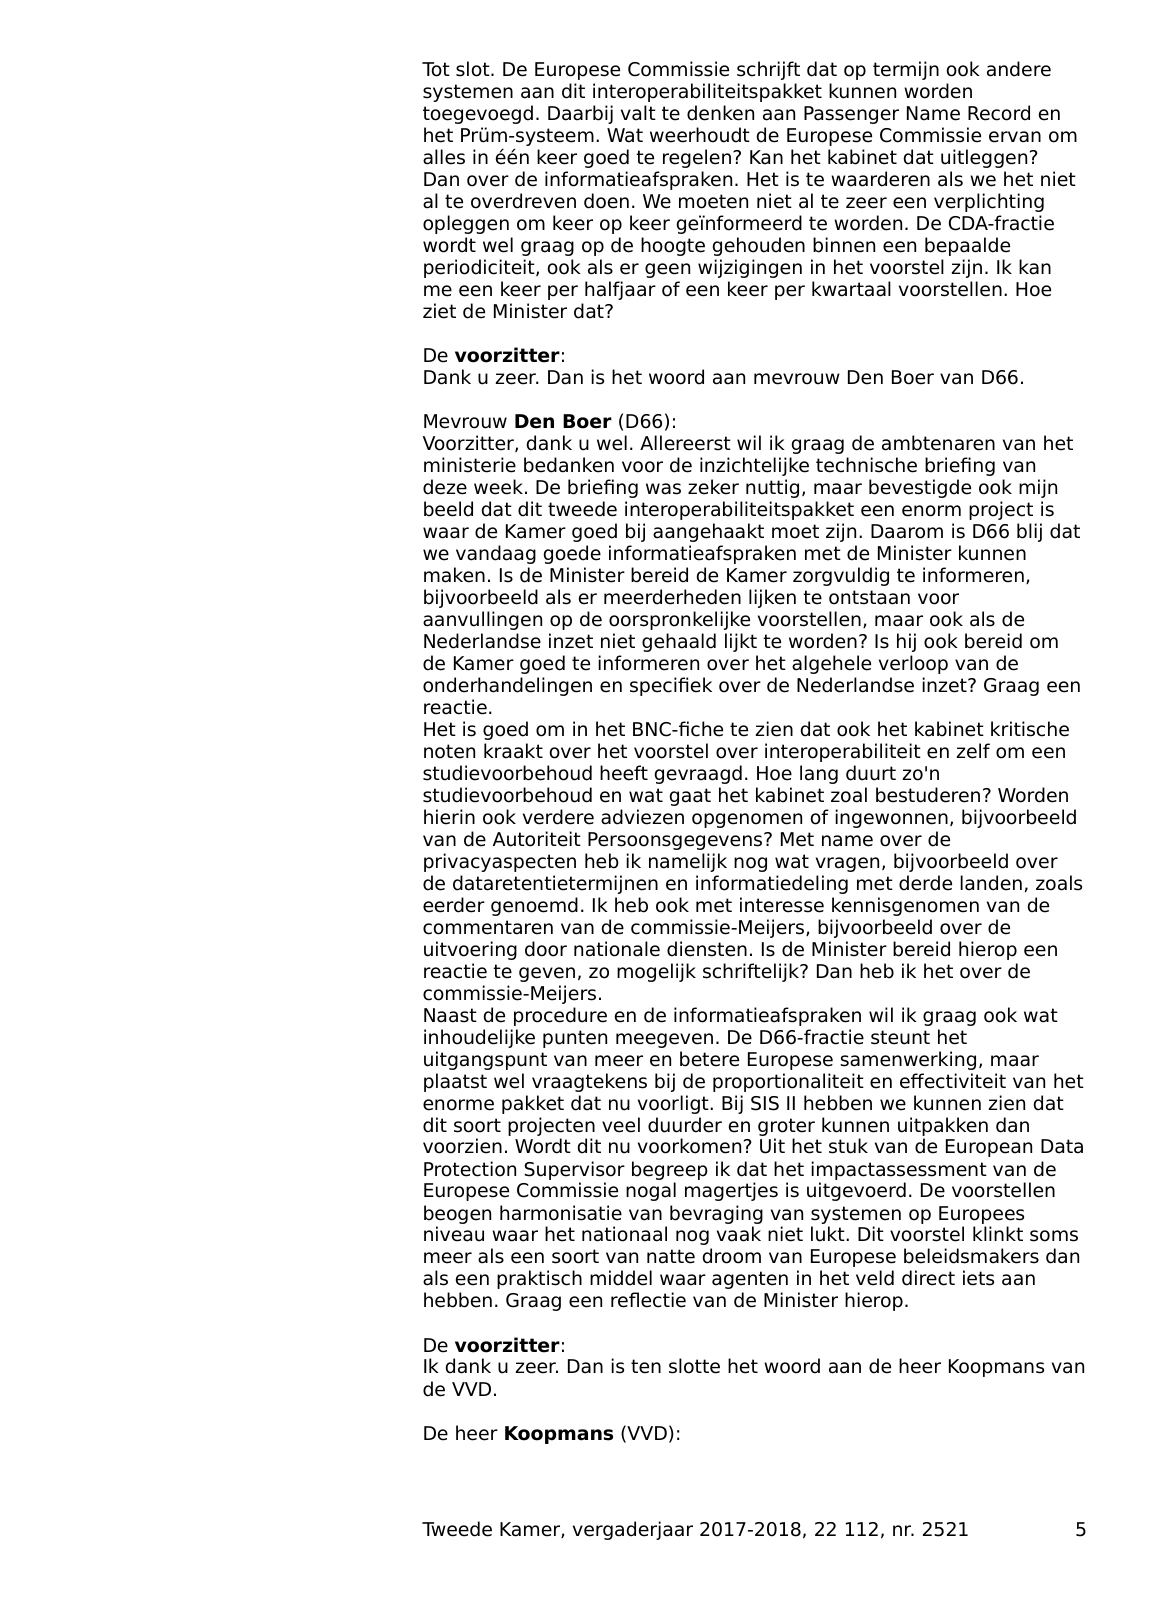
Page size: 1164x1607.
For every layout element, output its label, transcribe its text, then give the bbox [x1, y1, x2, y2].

text Dank u zeer. Dan is het woord aan mevrouw Den Boer van D66. [422, 367, 1087, 389]
text Dan over de informatieafspraken. Het is te waarderen als we het niet al te overdreven doen. We moeten niet al te zeer een verplichting opleggen om keer op keer geïnformeerd te worden. De CDA-fractie wordt wel graag op de hoogte gehouden binnen een bepaalde periodiciteit, ook als er geen wijzigingen in het voorstel zijn. Ik kan me een keer per halfjaar of een keer per kwartaal voorstellen. Hoe ziet de Minister dat? [422, 169, 1087, 323]
text De voorzitter: [422, 1334, 1087, 1356]
text De voorzitter: [422, 345, 1087, 367]
text Het is goed om in het BNC-fiche te zien dat ook het kabinet kritische noten kraakt over het voorstel over interoperabiliteit en zelf om een studievoorbehoud heeft gevraagd. Hoe lang duurt zo'n studievoorbehoud en wat gaat het kabinet zoal bestuderen? Worden hierin ook verdere adviezen opgenomen of ingewonnen, bijvoorbeeld van de Autoriteit Persoonsgegevens? Met name over de privacyaspecten heb ik namelijk nog wat vragen, bijvoorbeeld over de dataretentietermijnen en informatiedeling met derde landen, zoals eerder genoemd. Ik heb ook met interesse kennisgenomen van de commentaren van de commissie-Meijers, bijvoorbeeld over de uitvoering door nationale diensten. Is de Minister bereid hierop een reactie te geven, zo mogelijk schriftelijk? Dan heb ik het over de commissie-Meijers. [422, 719, 1087, 1004]
text Mevrouw Den Boer (D66): [422, 411, 1087, 433]
text De heer Koopmans (VVD): [422, 1423, 1087, 1444]
text Voorzitter, dank u wel. Allereerst wil ik graag de ambtenaren van het ministerie bedanken voor de inzichtelijke technische briefing van deze week. De briefing was zeker nuttig, maar bevestigde ook mijn beeld dat dit tweede interoperabiliteitspakket een enorm project is waar de Kamer goed bij aangehaakt moet zijn. Daarom is D66 blij dat we vandaag goede informatieafspraken met de Minister kunnen maken. Is de Minister bereid de Kamer zorgvuldig te informeren, bijvoorbeeld als er meerderheden lijken te ontstaan voor aanvullingen op de oorspronkelijke voorstellen, maar ook als de Nederlandse inzet niet gehaald lijkt te worden? Is hij ook bereid om de Kamer goed te informeren over het algehele verloop van de onderhandelingen en specifiek over de Nederlandse inzet? Graag een reactie. [422, 433, 1087, 719]
text Tot slot. De Europese Commissie schrijft dat op termijn ook andere systemen aan dit interoperabiliteitspakket kunnen worden toegevoegd. Daarbij valt te denken aan Passenger Name Record en het Prüm-systeem. Wat weerhoudt de Europese Commissie ervan om alles in één keer goed te regelen? Kan het kabinet dat uitleggen? [422, 59, 1087, 169]
text Ik dank u zeer. Dan is ten slotte het woord aan de heer Koopmans van de VVD. [422, 1356, 1087, 1400]
text Naast de procedure en de informatieafspraken wil ik graag ook wat inhoudelijke punten meegeven. De D66-fractie steunt het uitgangspunt van meer en betere Europese samenwerking, maar plaatst wel vraagtekens bij de proportionaliteit en effectiviteit van het enorme pakket dat nu voorligt. Bij SIS II hebben we kunnen zien dat dit soort projecten veel duurder en groter kunnen uitpakken dan voorzien. Wordt dit nu voorkomen? Uit het stuk van de European Data Protection Supervisor begreep ik dat het impactassessment van de Europese Commissie nogal magertjes is uitgevoerd. De voorstellen beogen harmonisatie van bevraging van systemen op Europees niveau waar het nationaal nog vaak niet lukt. Dit voorstel klinkt soms meer als een soort van natte droom van Europese beleidsmakers dan als een praktisch middel waar agenten in het veld direct iets aan hebben. Graag een reflectie van de Minister hierop. [422, 1004, 1087, 1312]
